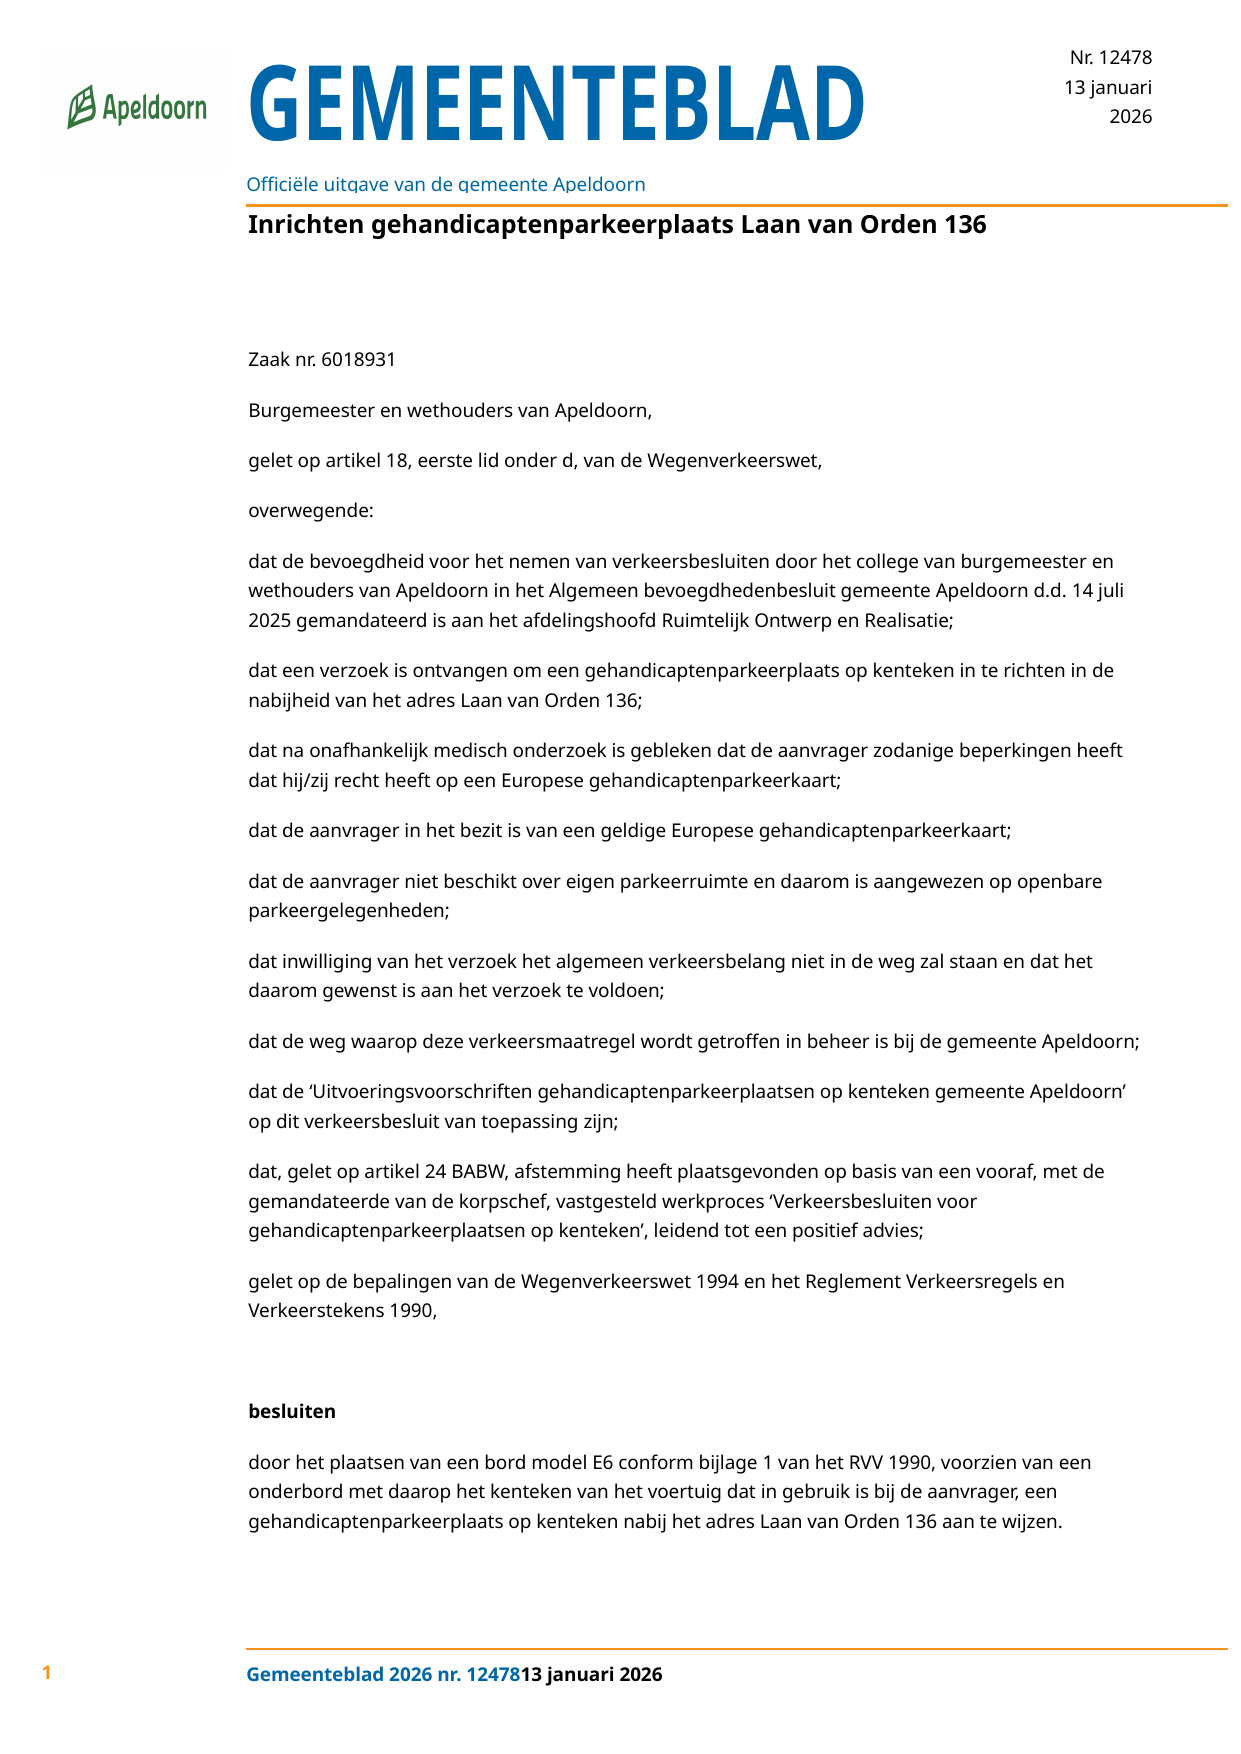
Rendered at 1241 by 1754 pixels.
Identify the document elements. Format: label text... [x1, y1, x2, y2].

text dat, gelet op artikel 24 BABW, afstemming heeft plaatsgevonden op basis van een vooraf, met de gemandateerde van de korpschef, vastgesteld werkproces ‘Verkeersbesluiten voor gehandicaptenparkeerplaatsen op kenteken’, leidend tot een positief advies; [248, 1158, 1152, 1243]
text door het plaatsen van een bord model E6 conform bijlage 1 van het RVV 1990, voorzien van een onderbord met daarop het kenteken van het voertuig dat in gebruik is bij de aanvrager, een gehandicaptenparkeerplaats op kenteken nabij het adres Laan van Orden 136 aan te wijzen. [248, 1449, 1152, 1534]
text gelet op de bepalingen van de Wegenverkeerswet 1994 en het Reglement Verkeersregels en Verkeerstekens 1990, [248, 1268, 1152, 1323]
text Zaak nr. 6018931 [248, 346, 1152, 372]
text besluiten [248, 1398, 1152, 1424]
text dat de weg waarop deze verkeersmaatregel wordt getroffen in beheer is bij de gemeente Apeldoorn; [248, 1028, 1152, 1054]
text dat een verzoek is ontvangen om een gehandicaptenparkeerplaats op kenteken in te richten in de nabijheid van het adres Laan van Orden 136; [248, 658, 1152, 713]
text dat de aanvrager niet beschikt over eigen parkeerruimte en daarom is aangewezen op openbare parkeergelegenheden; [248, 868, 1152, 923]
text gelet op artikel 18, eerste lid onder d, van de Wegenverkeerswet, [248, 447, 1152, 473]
text overwegende: [248, 498, 1152, 523]
text dat de ‘Uitvoeringsvoorschriften gehandicaptenparkeerplaatsen op kenteken gemeente Apeldoorn’ op dit verkeersbesluit van toepassing zijn; [248, 1078, 1152, 1134]
text dat na onafhankelijk medisch onderzoek is gebleken dat de aanvrager zodanige beperkingen heeft dat hij/zij recht heeft op een Europese gehandicaptenparkeerkaart; [248, 738, 1152, 793]
text Inrichten gehandicaptenparkeerplaats Laan van Orden 136 [248, 207, 1152, 241]
text Burgemeester en wethouders van Apeldoorn, [248, 397, 1152, 423]
text dat inwilliging van het verzoek het algemeen verkeersbelang niet in de weg zal staan en dat het daarom gewenst is aan het verzoek te voldoen; [248, 948, 1152, 1003]
text dat de bevoegdheid voor het nemen van verkeersbesluiten door het college van burgemeester en wethouders van Apeldoorn in het Algemeen bevoegdhedenbesluit gemeente Apeldoorn d.d. 14 juli 2025 gemandateerd is aan het afdelingshoofd Ruimtelijk Ontwerp en Realisatie; [248, 548, 1152, 633]
picture [41, 47, 231, 172]
text dat de aanvrager in het bezit is van een geldige Europese gehandicaptenparkeerkaart; [248, 818, 1152, 843]
